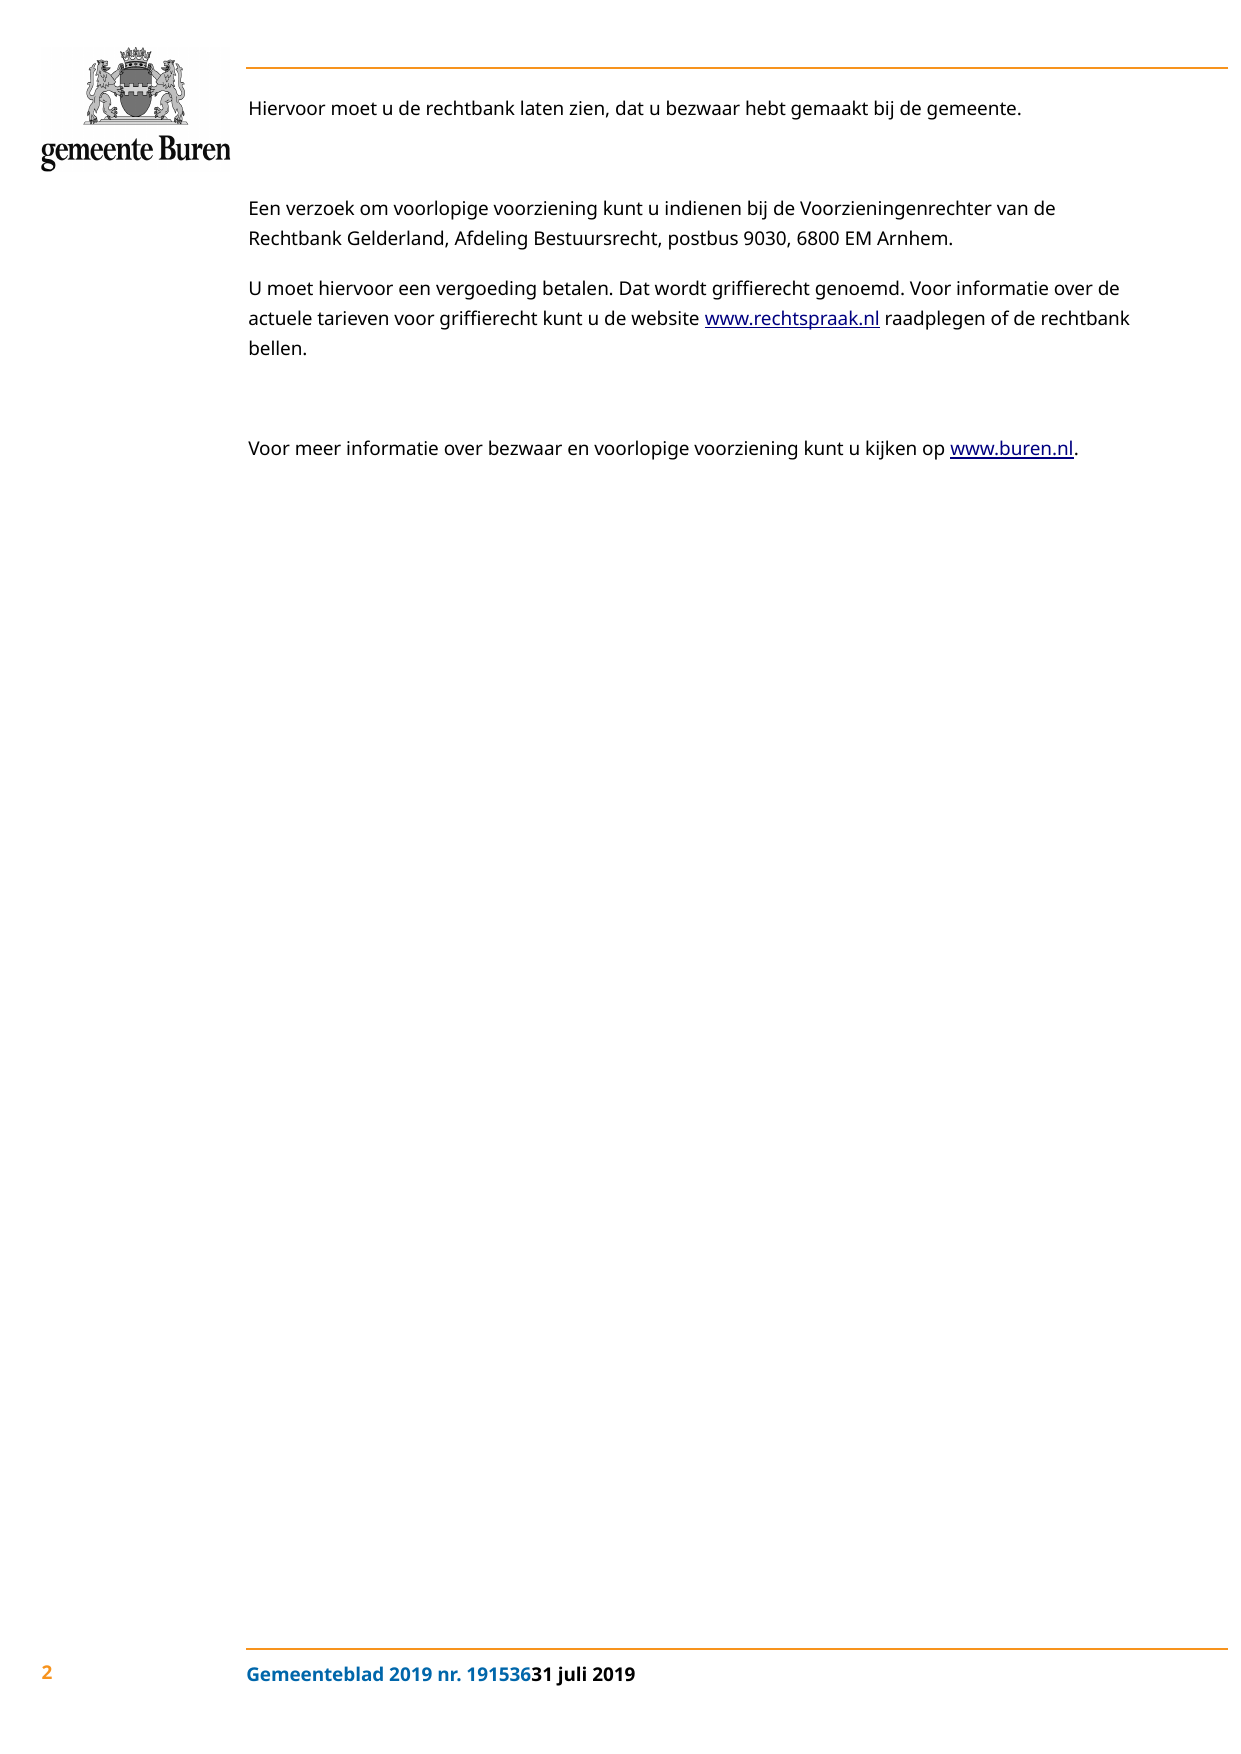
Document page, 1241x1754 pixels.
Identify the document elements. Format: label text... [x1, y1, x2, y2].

picture [41, 47, 231, 172]
text Hiervoor moet u de rechtbank laten zien, dat u bezwaar hebt gemaakt bij de gemeente. [248, 95, 1152, 121]
text U moet hiervoor een vergoeding betalen. Dat wordt griffierecht genoemd. Voor informatie over de actuele tarieven voor griffierecht kunt u de website www.rechtspraak.nl raadplegen of de rechtbank bellen. [248, 276, 1152, 361]
text Een verzoek om voorlopige voorziening kunt u indienen bij de Voorzieningenrechter van de Rechtbank Gelderland, Afdeling Bestuursrecht, postbus 9030, 6800 EM Arnhem. [248, 196, 1152, 251]
text Voor meer informatie over bezwaar en voorlopige voorziening kunt u kijken op www.buren.nl. [248, 436, 1152, 461]
